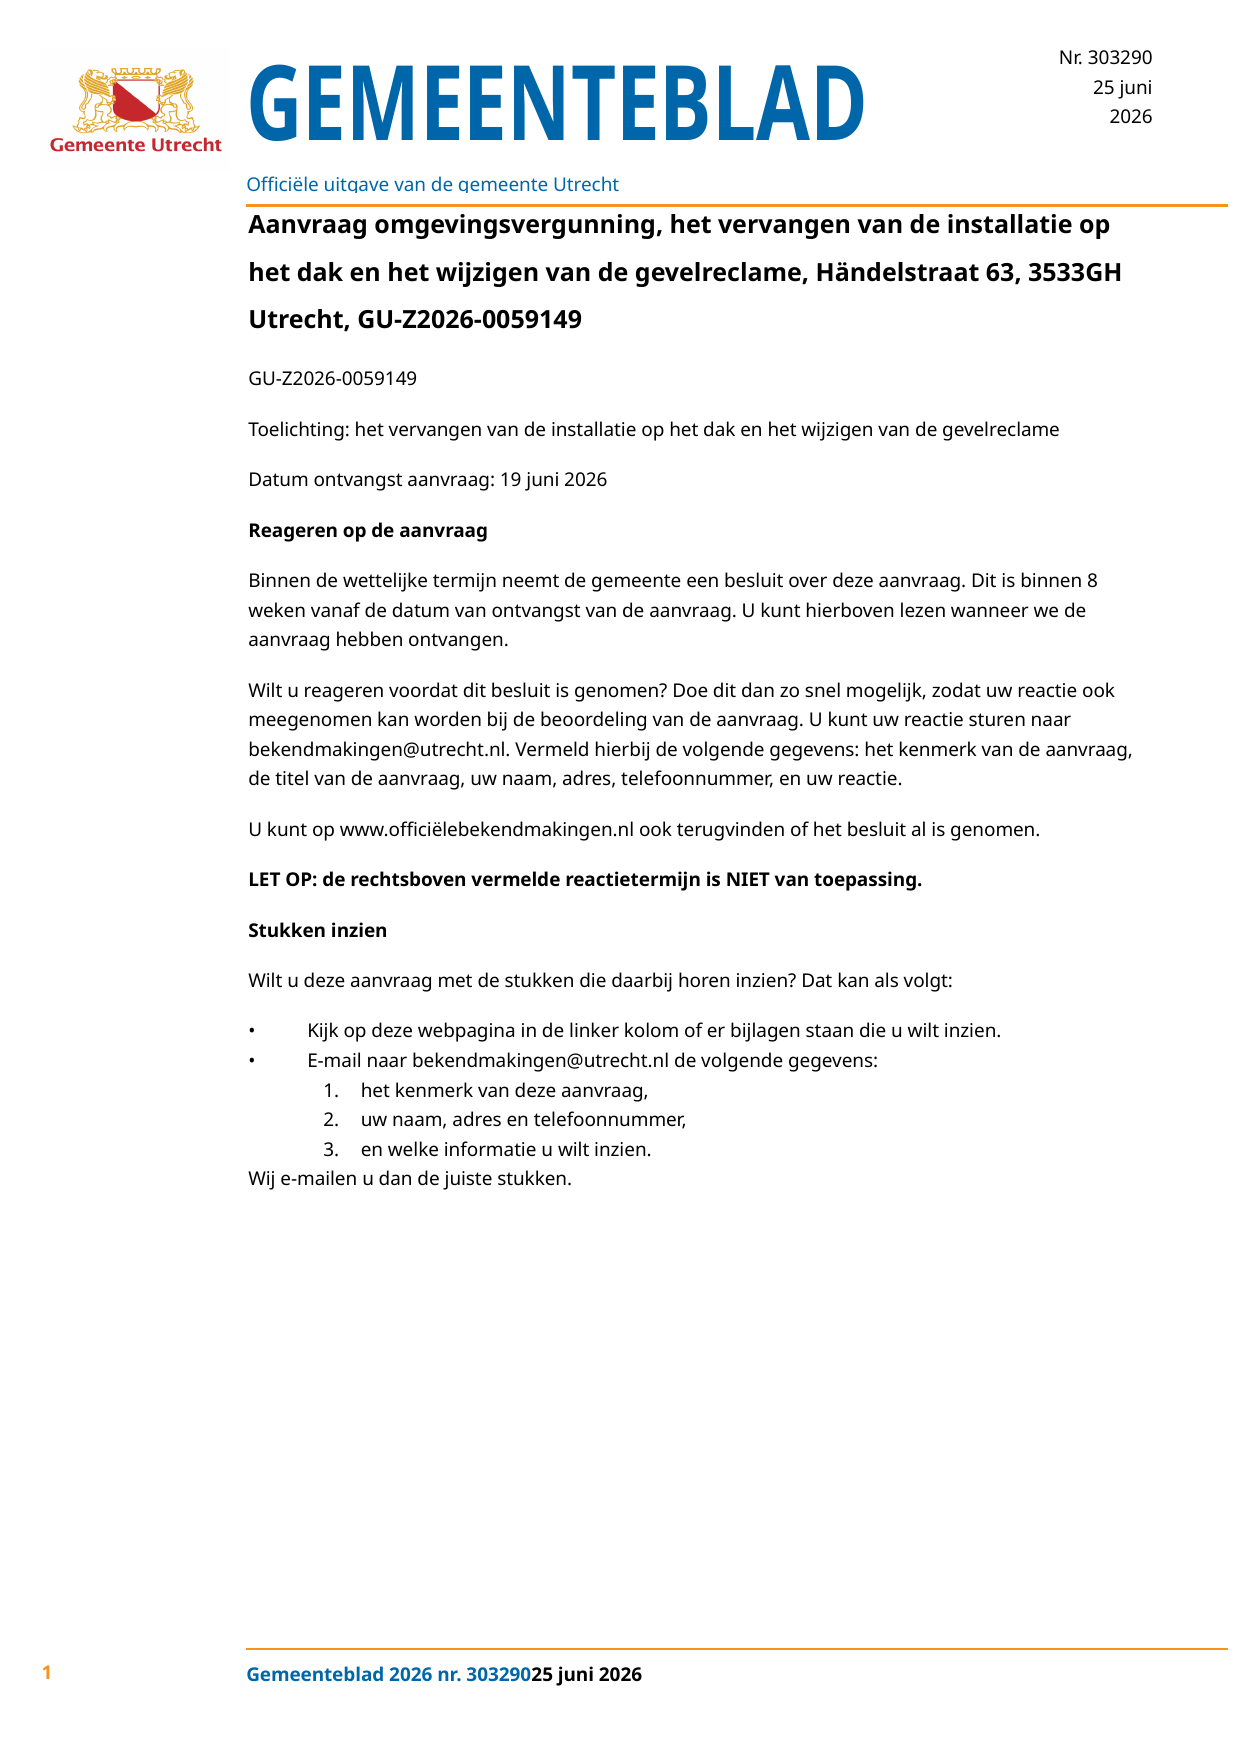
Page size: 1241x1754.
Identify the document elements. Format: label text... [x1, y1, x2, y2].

list het kenmerk van deze aanvraag, [323, 1077, 1152, 1102]
list uw naam, adres en telefoonnummer, [323, 1106, 1152, 1132]
picture [41, 47, 231, 172]
text Datum ontvangst aanvraag: 19 juni 2026 [248, 466, 1152, 492]
text Wilt u reageren voordat dit besluit is genomen? Doe dit dan zo snel mogelijk, zodat uw reactie ook meegenomen kan worden bij de beoordeling van de aanvraag. U kunt uw reactie sturen naar bekendmakingen@utrecht.nl. Vermeld hierbij de volgende gegevens: het kenmerk van de aanvraag, de titel van de aanvraag, uw naam, adres, telefoonnummer, en uw reactie. [248, 677, 1152, 791]
list Kijk op deze webpagina in de linker kolom of er bijlagen staan die u wilt inzien. [248, 1018, 1152, 1043]
text Stukken inzien [248, 917, 1152, 942]
text Toelichting: het vervangen van de installatie op het dak en het wijzigen van de gevelreclame [248, 416, 1152, 442]
text Wilt u deze aanvraag met de stukken die daarbij horen inzien? Dat kan als volgt: [248, 967, 1152, 993]
list E-mail naar bekendmakingen@utrecht.nl de volgende gegevens: [248, 1047, 1152, 1073]
text LET OP: de rechtsboven vermelde reactietermijn is NIET van toepassing. [248, 866, 1152, 892]
text Binnen de wettelijke termijn neemt de gemeente een besluit over deze aanvraag. Dit is binnen 8 weken vanaf de datum van ontvangst van de aanvraag. U kunt hierboven lezen wanneer we de aanvraag hebben ontvangen. [248, 567, 1152, 652]
text Reageren op de aanvraag [248, 517, 1152, 542]
list en welke informatie u wilt inzien. [323, 1136, 1152, 1162]
text Wij e-mailen u dan de juiste stukken. [248, 1166, 1152, 1191]
text U kunt op www.officiëlebekendmakingen.nl ook terugvinden of het besluit al is genomen. [248, 816, 1152, 842]
text Aanvraag omgevingsvergunning, het vervangen van de installatie op het dak en het wijzigen van de gevelreclame, Händelstraat 63, 3533GH Utrecht, GU-Z2026-0059149 [248, 207, 1152, 336]
text GU-Z2026-0059149 [248, 366, 1152, 391]
